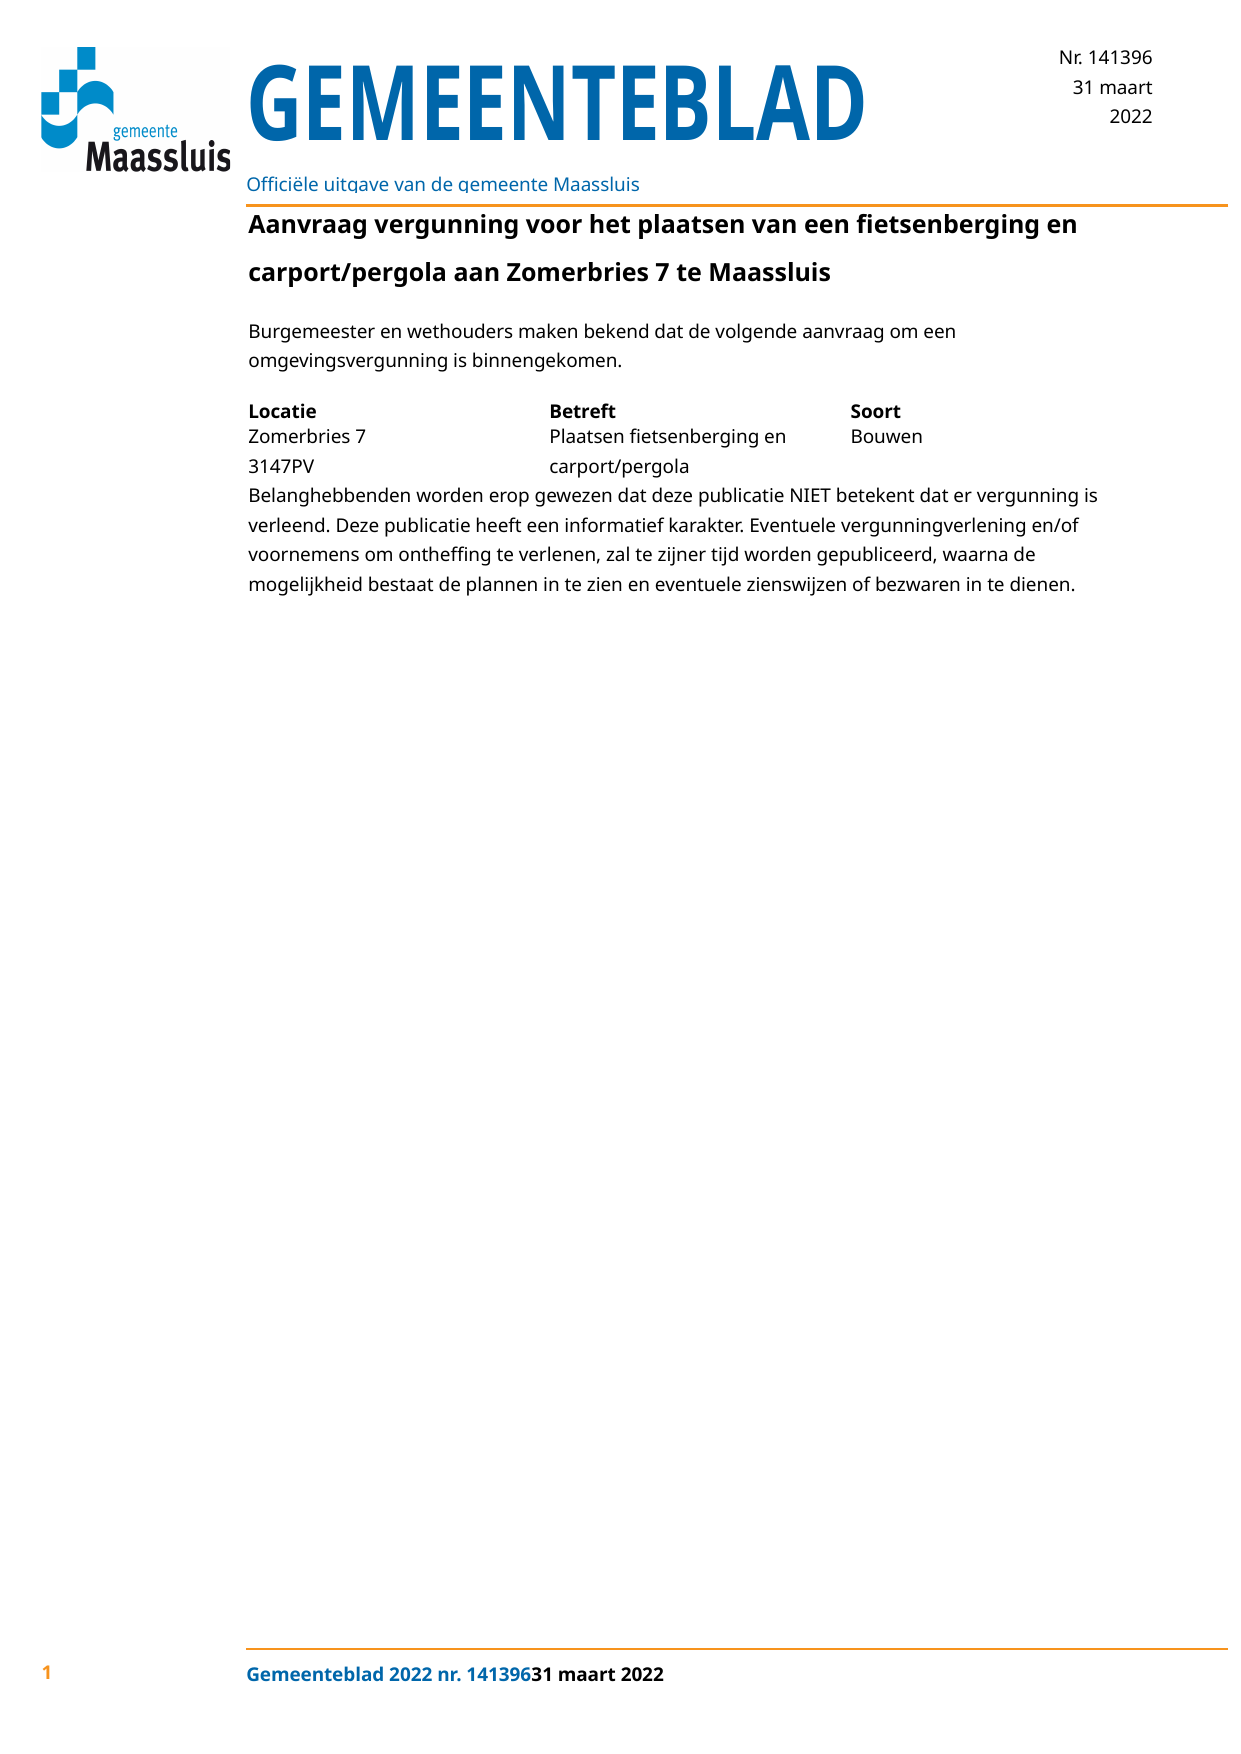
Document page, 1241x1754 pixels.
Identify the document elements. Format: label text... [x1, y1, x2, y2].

text Belanghebbenden worden erop gewezen dat deze publicatie NIET betekent dat er vergunning is verleend. Deze publicatie heeft een informatief karakter. Eventuele vergunningverlening en/of voornemens om ontheffing te verlenen, zal te zijner tijd worden gepubliceerd, waarna de mogelijkheid bestaat de plannen in te zien en eventuele zienswijzen of bezwaren in te dienen. [248, 482, 1152, 597]
text Aanvraag vergunning voor het plaatsen van een fietsenberging en carport/pergola aan Zomerbries 7 te Maassluis [248, 207, 1152, 288]
table_cell Bouwen [850, 424, 1152, 479]
table_header Locatie [248, 398, 549, 424]
table_header Betreft [549, 398, 850, 424]
text Burgemeester en wethouders maken bekend dat de volgende aanvraag om een omgevingsvergunning is binnengekomen. [248, 318, 1152, 373]
picture [41, 47, 77, 92]
picture [41, 47, 231, 172]
table_header Soort [850, 398, 1152, 424]
table_cell Plaatsen fietsenberging en carport/pergola [549, 424, 850, 479]
table_cell Zomerbries 7 3147PV [248, 424, 549, 479]
